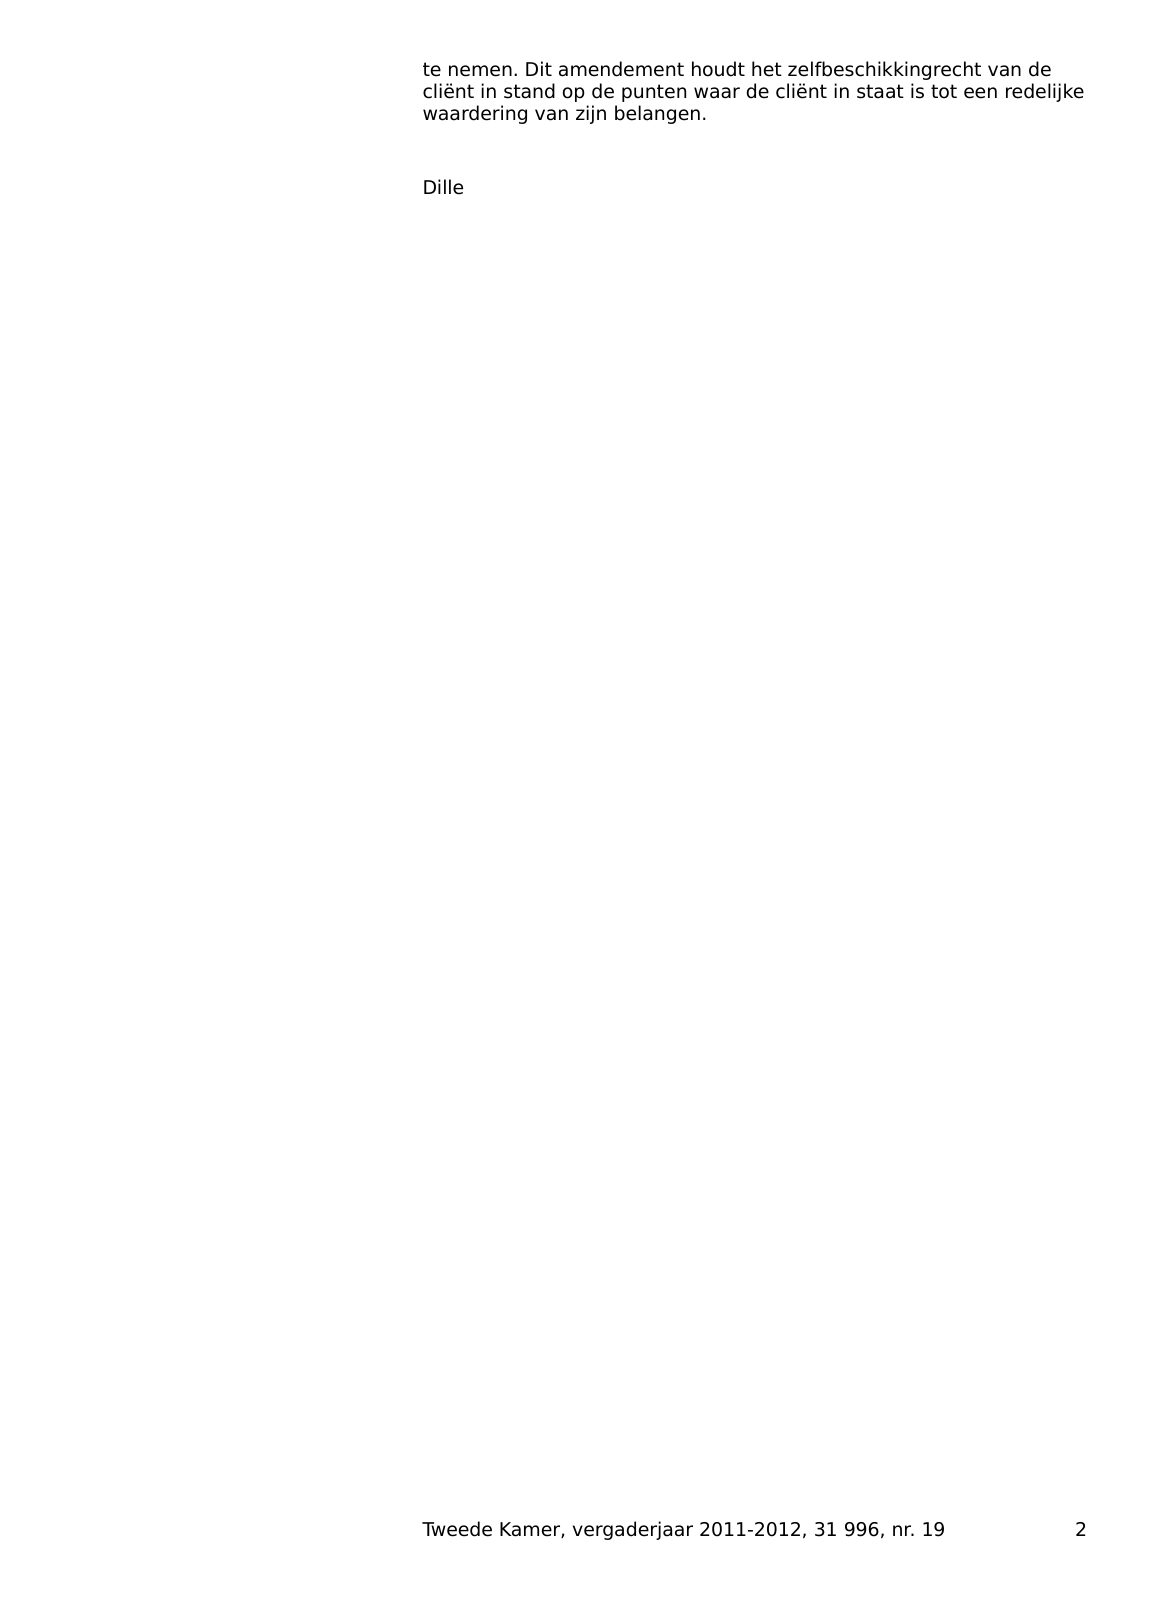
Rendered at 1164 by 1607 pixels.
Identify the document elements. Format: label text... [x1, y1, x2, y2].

text te nemen. Dit amendement houdt het zelfbeschikkingrecht van de cliënt in stand op de punten waar de cliënt in staat is tot een redelijke waardering van zijn belangen. [422, 59, 1087, 125]
text Dille [422, 155, 1087, 199]
